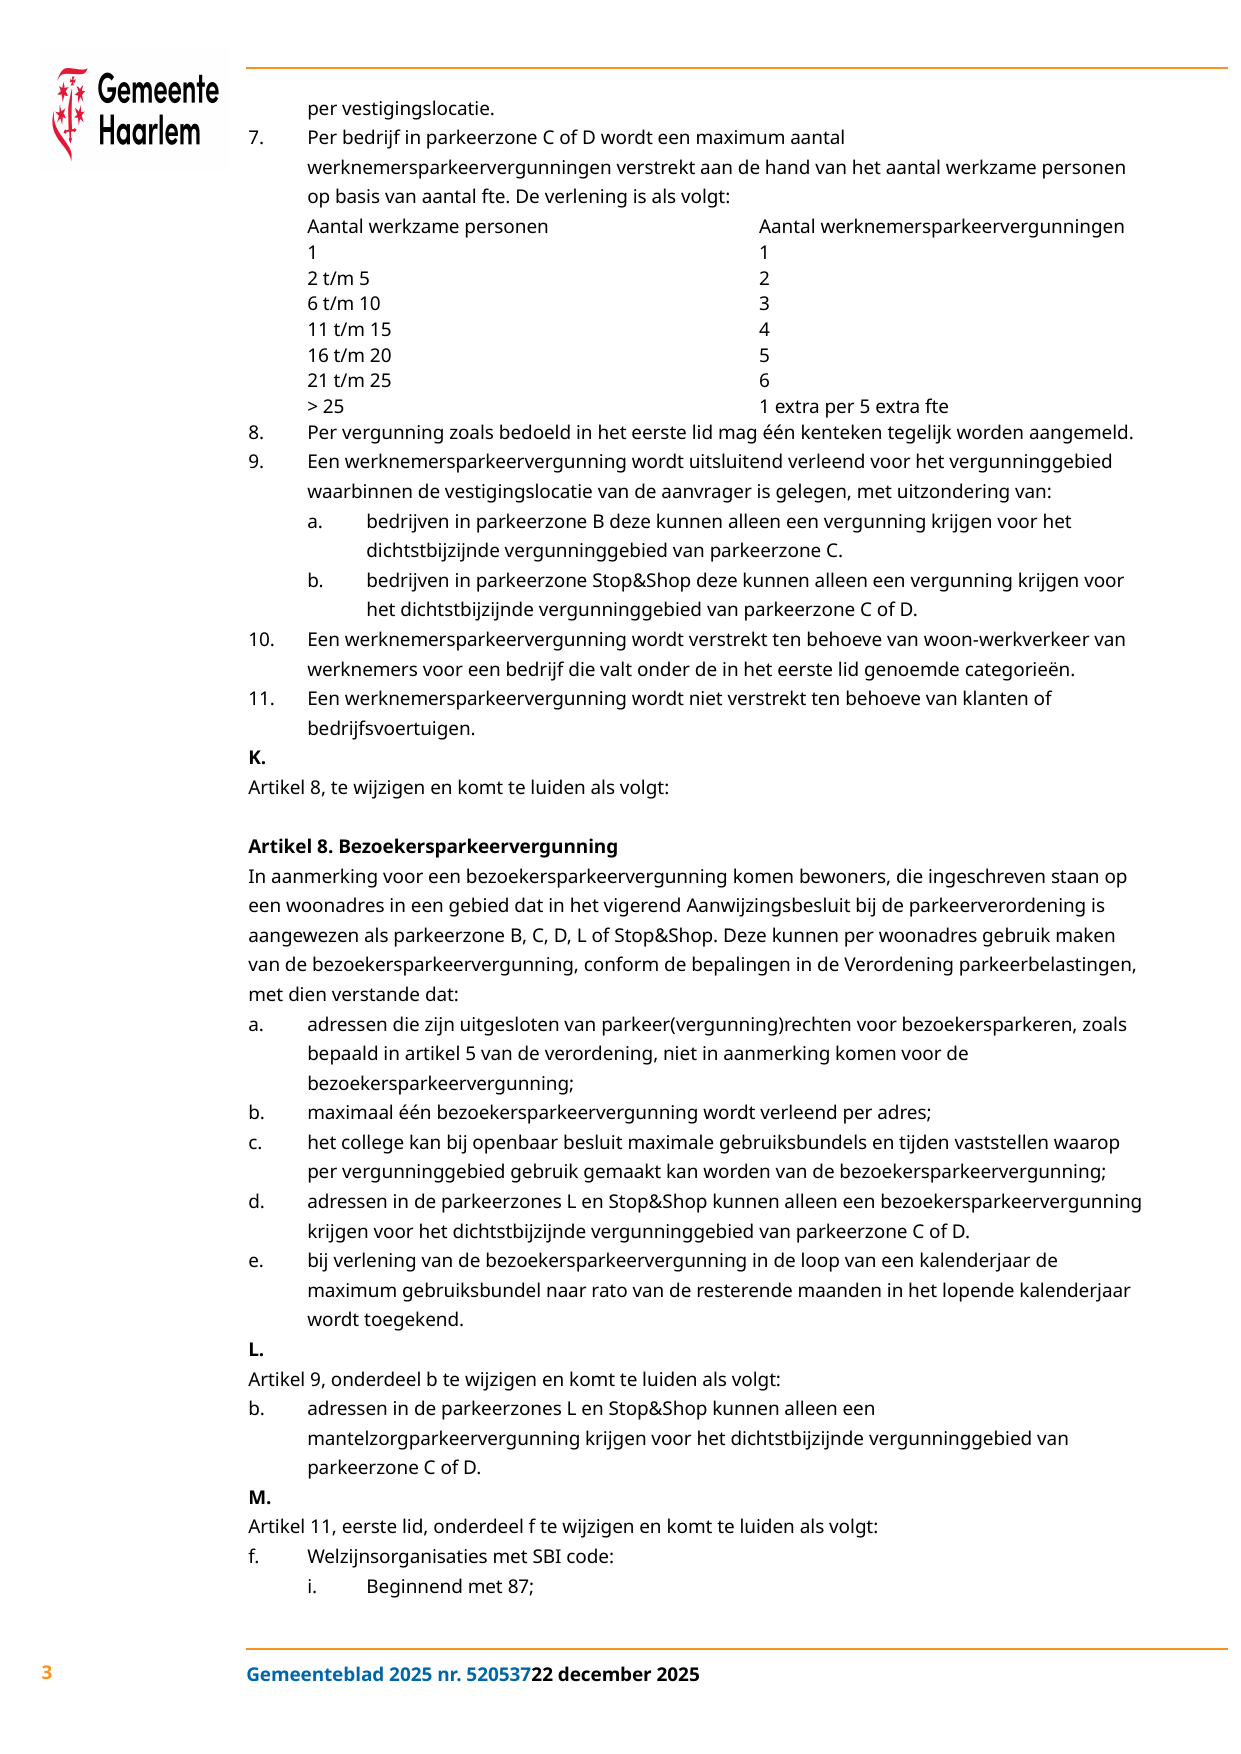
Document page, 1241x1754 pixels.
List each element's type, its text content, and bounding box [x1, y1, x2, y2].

table_cell 1 [307, 239, 759, 265]
list Beginnend met 87; [307, 1573, 1152, 1599]
table_cell > 25 [307, 393, 759, 419]
list Per vergunning zoals bedoeld in het eerste lid mag één kenteken tegelijk worden aangemeld. [248, 419, 1152, 445]
table_cell 16 t/m 20 [307, 342, 759, 368]
list bij verlening van de bezoekersparkeervergunning in de loop van een kalenderjaar de maximum gebruiksbundel naar rato van de resterende maanden in het lopende kalenderjaar wordt toegekend. [248, 1247, 1152, 1332]
list Per bedrijf in parkeerzone C of D wordt een maximum aantal werknemersparkeervergunningen verstrekt aan de hand van het aantal werkzame personen op basis van aantal fte. De verlening is als volgt: [248, 124, 1152, 209]
table_cell 6 [759, 368, 1211, 393]
text Artikel 9, onderdeel b te wijzigen en komt te luiden als volgt: [248, 1366, 1152, 1392]
text L. [248, 1336, 1152, 1362]
list Een werknemersparkeervergunning wordt uitsluitend verleend voor het vergunninggebied waarbinnen de vestigingslocatie van de aanvrager is gelegen, met uitzondering van: [248, 449, 1152, 504]
text M. [248, 1484, 1152, 1510]
list Een werknemersparkeervergunning wordt verstrekt ten behoeve van woon-werkverkeer van werknemers voor een bedrijf die valt onder de in het eerste lid genoemde categorieën. [248, 626, 1152, 682]
list maximaal één bezoekersparkeervergunning wordt verleend per adres; [248, 1099, 1152, 1125]
text Artikel 8, te wijzigen en komt te luiden als volgt: [248, 774, 1152, 800]
list per vestigingslocatie. [248, 95, 1152, 121]
text K. [248, 744, 1152, 770]
list bedrijven in parkeerzone Stop&Shop deze kunnen alleen een vergunning krijgen voor het dichtstbijzijnde vergunninggebied van parkeerzone C of D. [307, 567, 1152, 622]
list adressen in de parkeerzones L en Stop&Shop kunnen alleen een bezoekersparkeervergunning krijgen voor het dichtstbijzijnde vergunninggebied van parkeerzone C of D. [248, 1188, 1152, 1244]
table_cell 6 t/m 10 [307, 290, 759, 316]
table_cell 3 [759, 290, 1211, 316]
table_cell 21 t/m 25 [307, 368, 759, 393]
text Artikel 11, eerste lid, onderdeel f te wijzigen en komt te luiden als volgt: [248, 1514, 1152, 1539]
table_cell 2 t/m 5 [307, 265, 759, 290]
text In aanmerking voor een bezoekersparkeervergunning komen bewoners, die ingeschreven staan op een woonadres in een gebied dat in het vigerend Aanwijzingsbesluit bij de parkeerverordening is aangewezen als parkeerzone B, C, D, L of Stop&Shop. Deze kunnen per woonadres gebruik maken van de bezoekersparkeervergunning, conform de bepalingen in de Verordening parkeerbelastingen, met dien verstande dat: [248, 863, 1152, 1007]
list adressen in de parkeerzones L en Stop&Shop kunnen alleen een mantelzorgparkeervergunning krijgen voor het dichtstbijzijnde vergunninggebied van parkeerzone C of D. [248, 1395, 1152, 1480]
list adressen die zijn uitgesloten van parkeer(vergunning)rechten voor bezoekersparkeren, zoals bepaald in artikel 5 van de verordening, niet in aanmerking komen voor de bezoekersparkeervergunning; [248, 1011, 1152, 1096]
list bedrijven in parkeerzone B deze kunnen alleen een vergunning krijgen voor het dichtstbijzijnde vergunninggebied van parkeerzone C. [307, 508, 1152, 563]
list het college kan bij openbaar besluit maximale gebruiksbundels en tijden vaststellen waarop per vergunninggebied gebruik gemaakt kan worden van de bezoekersparkeervergunning; [248, 1129, 1152, 1184]
list Een werknemersparkeervergunning wordt niet verstrekt ten behoeve van klanten of bedrijfsvoertuigen. [248, 685, 1152, 741]
table_cell 1 [759, 239, 1211, 265]
table_cell 5 [759, 342, 1211, 368]
text Artikel 8. Bezoekersparkeervergunning [248, 833, 1152, 859]
table_cell 11 t/m 15 [307, 316, 759, 342]
table_header Aantal werknemersparkeervergunningen [759, 213, 1211, 239]
list Welzijnsorganisaties met SBI code: [248, 1543, 1152, 1569]
table_cell 2 [759, 265, 1211, 290]
table_header Aantal werkzame personen [307, 213, 759, 239]
table_cell 4 [759, 316, 1211, 342]
table_cell 1 extra per 5 extra fte [759, 393, 1211, 419]
picture [41, 47, 231, 172]
